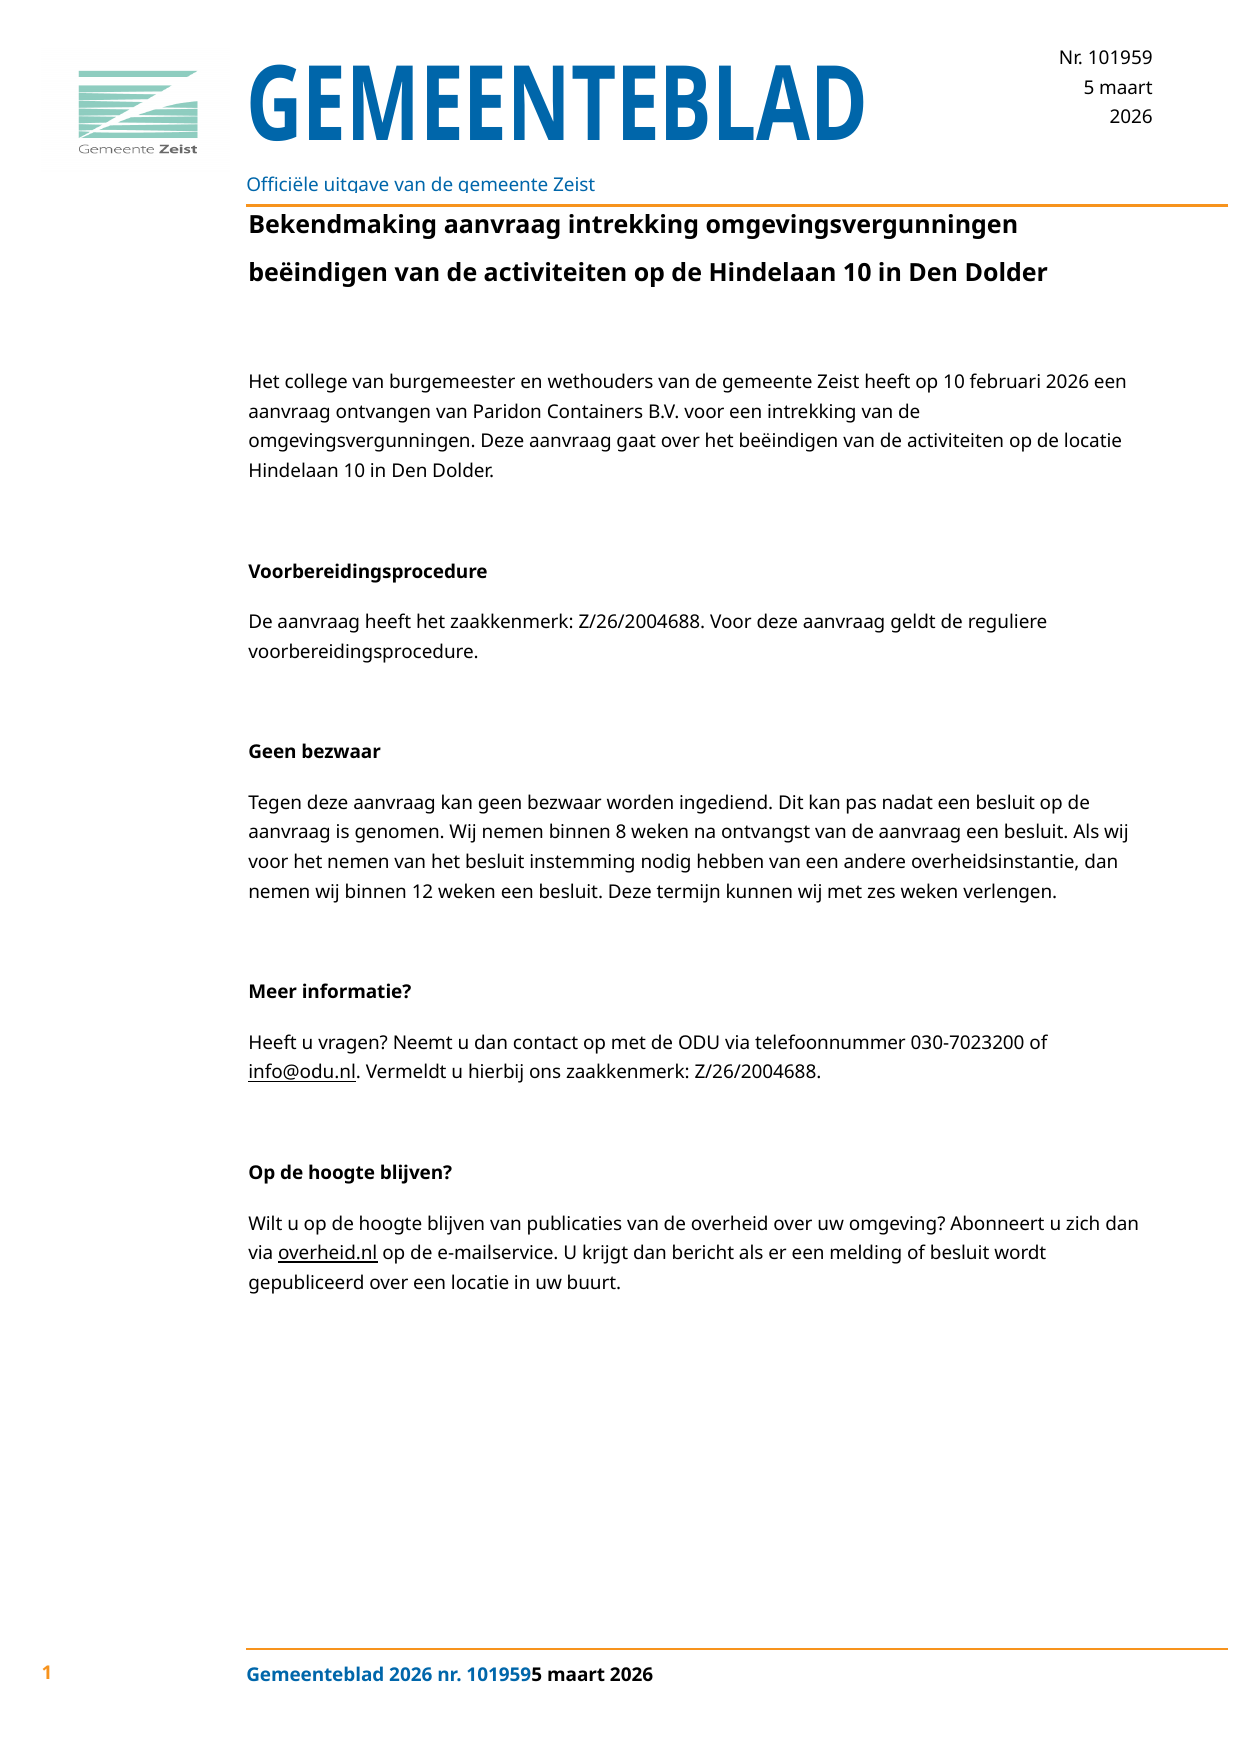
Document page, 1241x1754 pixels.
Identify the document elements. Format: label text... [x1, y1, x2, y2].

text Voorbereidingsprocedure [248, 558, 1152, 584]
text Geen bezwaar [248, 739, 1152, 764]
text Het college van burgemeester en wethouders van de gemeente Zeist heeft op 10 februari 2026 een aanvraag ontvangen van Paridon Containers B.V. voor een intrekking van de omgevingsvergunningen. Deze aanvraag gaat over het beëindigen van de activiteiten op de locatie Hindelaan 10 in Den Dolder. [248, 368, 1152, 483]
text Bekendmaking aanvraag intrekking omgevingsvergunningen beëindigen van de activiteiten op de Hindelaan 10 in Den Dolder [248, 207, 1152, 288]
text Tegen deze aanvraag kan geen bezwaar worden ingediend. Dit kan pas nadat een besluit op de aanvraag is genomen. Wij nemen binnen 8 weken na ontvangst van de aanvraag een besluit. Als wij voor het nemen van het besluit instemming nodig hebben van een andere overheidsinstantie, dan nemen wij binnen 12 weken een besluit. Deze termijn kunnen wij met zes weken verlengen. [248, 789, 1152, 904]
text Meer informatie? [248, 979, 1152, 1004]
text Heeft u vragen? Neemt u dan contact op met de ODU via telefoonnummer 030-7023200 of info@odu.nl. Vermeldt u hierbij ons zaakkenmerk: Z/26/2004688. [248, 1029, 1152, 1084]
text Op de hoogte blijven? [248, 1159, 1152, 1185]
picture [41, 47, 231, 172]
text Wilt u op de hoogte blijven van publicaties van de overheid over uw omgeving? Abonneert u zich dan via overheid.nl op de e-mailservice. U krijgt dan bericht als er een melding of besluit wordt gepubliceerd over een locatie in uw buurt. [248, 1210, 1152, 1295]
text De aanvraag heeft het zaakkenmerk: Z/26/2004688. Voor deze aanvraag geldt de reguliere voorbereidingsprocedure. [248, 608, 1152, 664]
